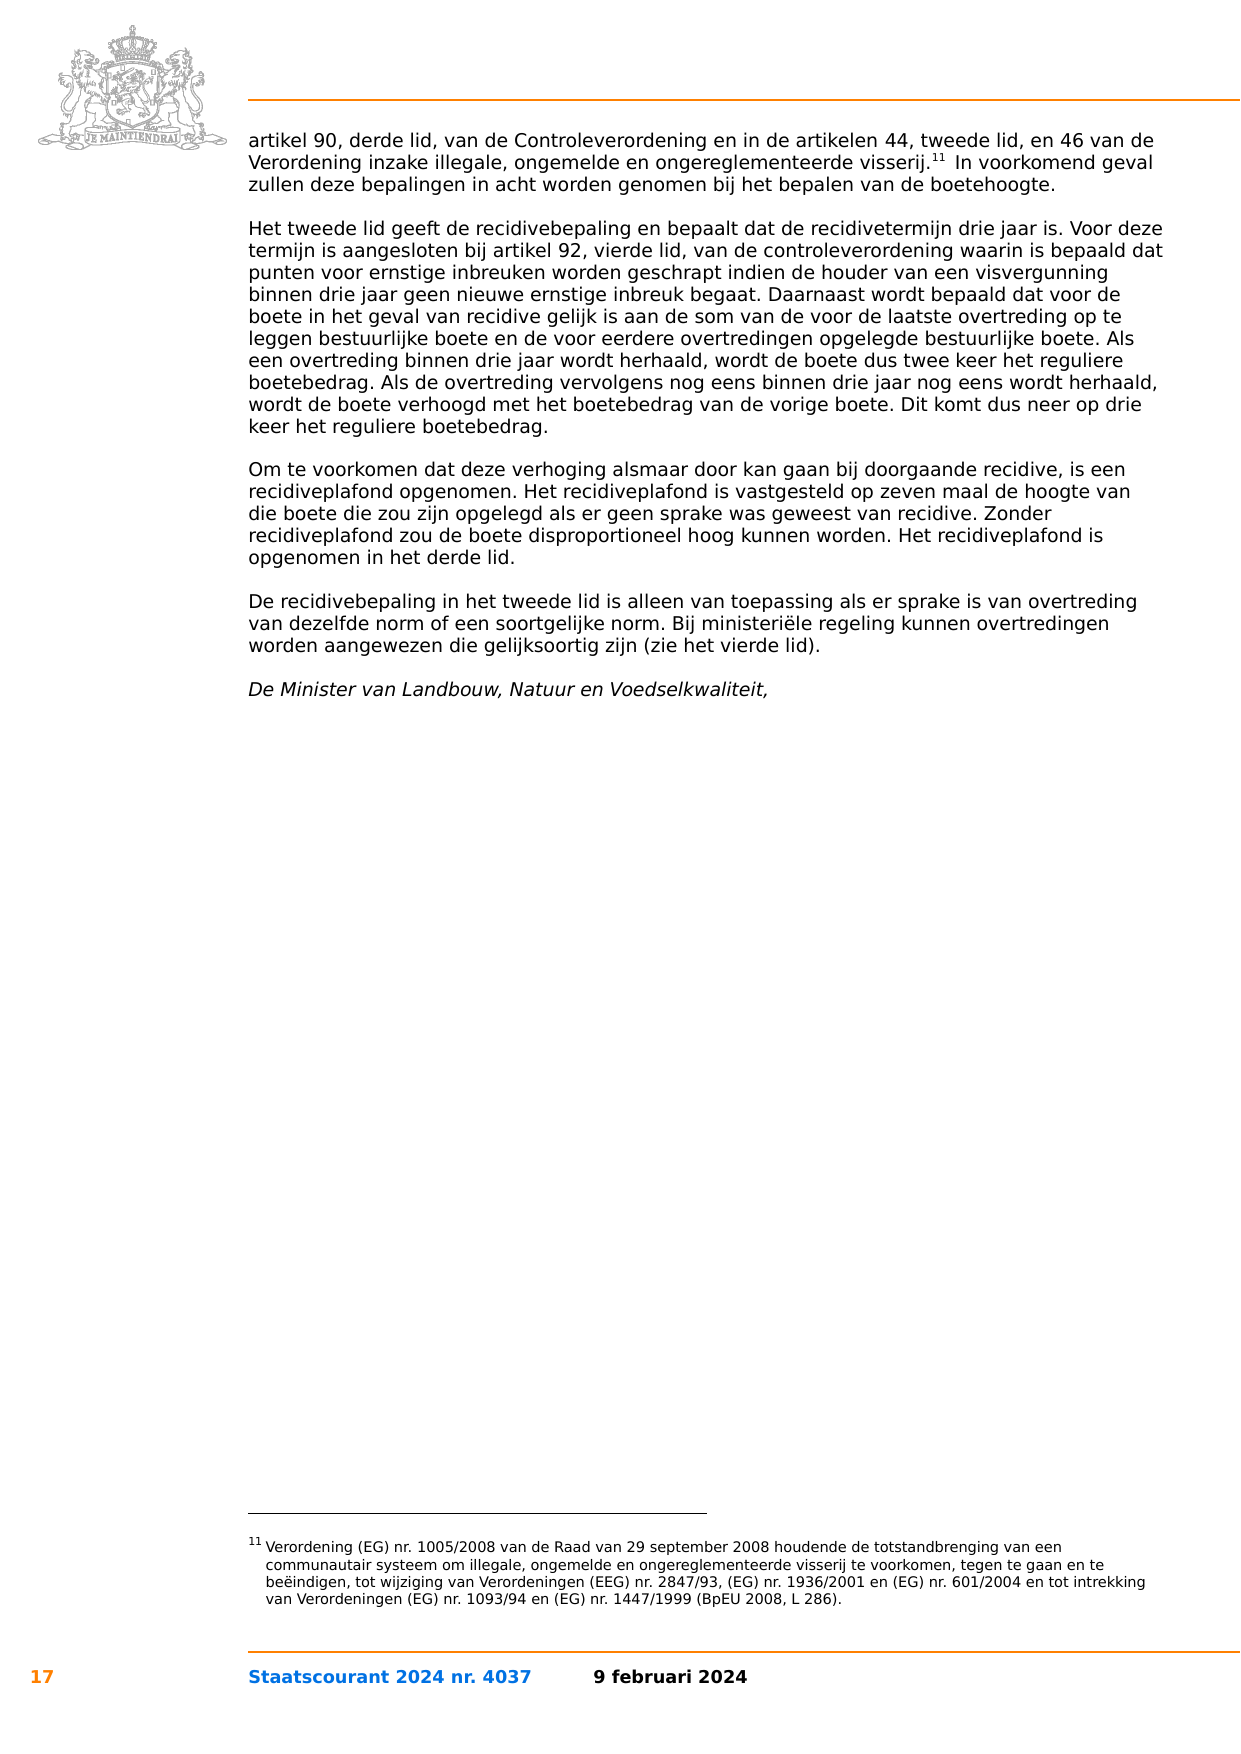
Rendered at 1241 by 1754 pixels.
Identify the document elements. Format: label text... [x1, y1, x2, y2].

text De Minister van Landbouw, Natuur en Voedselkwaliteit, [248, 679, 1163, 701]
text artikel 90, derde lid, van de Controleverordening en in de artikelen 44, tweede lid, en 46 van de Verordening inzake illegale, ongemelde en ongereglementeerde visserij. In voorkomend geval zullen deze bepalingen in acht worden genomen bij het bepalen van de boetehoogte. [248, 130, 1163, 196]
text Het tweede lid geeft de recidivebepaling en bepaalt dat de recidivetermijn drie jaar is. Voor deze termijn is aangesloten bij artikel 92, vierde lid, van de controleverordening waarin is bepaald dat punten voor ernstige inbreuken worden geschrapt indien de houder van een visvergunning binnen drie jaar geen nieuwe ernstige inbreuk begaat. Daarnaast wordt bepaald dat voor de boete in het geval van recidive gelijk is aan de som van de voor de laatste overtreding op te leggen bestuurlijke boete en de voor eerdere overtredingen opgelegde bestuurlijke boete. Als een overtreding binnen drie jaar wordt herhaald, wordt de boete dus twee keer het reguliere boetebedrag. Als de overtreding vervolgens nog eens binnen drie jaar nog eens wordt herhaald, wordt de boete verhoogd met het boetebedrag van de vorige boete. Dit komt dus neer op drie keer het reguliere boetebedrag. [248, 218, 1163, 437]
text Verordening (EG) nr. 1005/2008 van de Raad van 29 september 2008 houdende de totstandbrenging van een communautair systeem om illegale, ongemelde en ongereglementeerde visserij te voorkomen, tegen te gaan en te beëindigen, tot wijziging van Verordeningen (EEG) nr. 2847/93, (EG) nr. 1936/2001 en (EG) nr. 601/2004 en tot intrekking van Verordeningen (EG) nr. 1093/94 en (EG) nr. 1447/1999 (BpEU 2008, L 286). [248, 1535, 1163, 1608]
text Om te voorkomen dat deze verhoging alsmaar door kan gaan bij doorgaande recidive, is een recidiveplafond opgenomen. Het recidiveplafond is vastgesteld op zeven maal de hoogte van die boete die zou zijn opgelegd als er geen sprake was geweest van recidive. Zonder recidiveplafond zou de boete disproportioneel hoog kunnen worden. Het recidiveplafond is opgenomen in het derde lid. [248, 459, 1163, 569]
picture [38, 25, 227, 150]
text De recidivebepaling in het tweede lid is alleen van toepassing als er sprake is van overtreding van dezelfde norm of een soortgelijke norm. Bij ministeriële regeling kunnen overtredingen worden aangewezen die gelijksoortig zijn (zie het vierde lid). [248, 591, 1163, 657]
